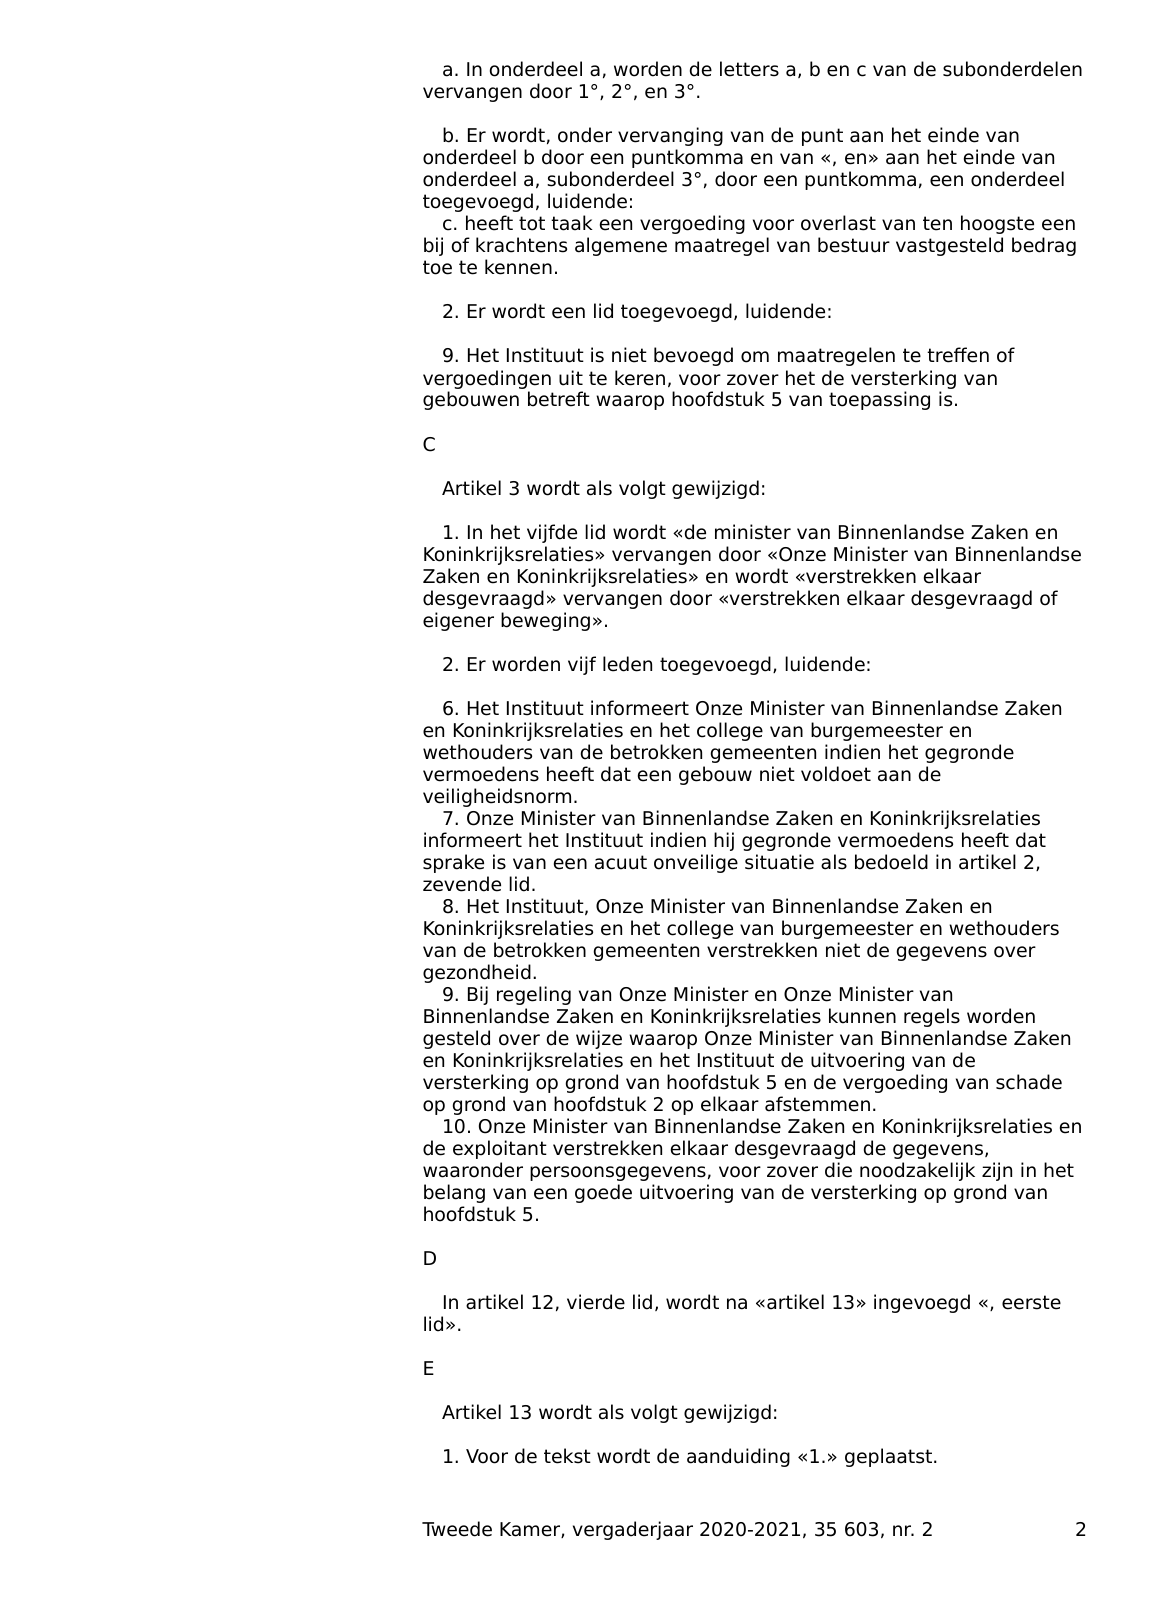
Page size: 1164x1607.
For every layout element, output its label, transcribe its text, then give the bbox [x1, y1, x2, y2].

text E [422, 1358, 1087, 1380]
text 10. Onze Minister van Binnenlandse Zaken en Koninkrijksrelaties en de exploitant verstrekken elkaar desgevraagd de gegevens, waaronder persoonsgegevens, voor zover die noodzakelijk zijn in het belang van een goede uitvoering van de versterking op grond van hoofdstuk 5. [422, 1116, 1087, 1226]
text 1. Voor de tekst wordt de aanduiding «1.» geplaatst. [422, 1446, 1087, 1468]
text In artikel 12, vierde lid, wordt na «artikel 13» ingevoegd «, eerste lid». [422, 1292, 1087, 1336]
text b. Er wordt, onder vervanging van de punt aan het einde van onderdeel b door een puntkomma en van «, en» aan het einde van onderdeel a, subonderdeel 3°, door een puntkomma, een onderdeel toegevoegd, luidende: [422, 125, 1087, 213]
text 6. Het Instituut informeert Onze Minister van Binnenlandse Zaken en Koninkrijksrelaties en het college van burgemeester en wethouders van de betrokken gemeenten indien het gegronde vermoedens heeft dat een gebouw niet voldoet aan de veiligheidsnorm. [422, 698, 1087, 808]
text 2. Er wordt een lid toegevoegd, luidende: [422, 301, 1087, 323]
text 7. Onze Minister van Binnenlandse Zaken en Koninkrijksrelaties informeert het Instituut indien hij gegronde vermoedens heeft dat sprake is van een acuut onveilige situatie als bedoeld in artikel 2, zevende lid. [422, 808, 1087, 896]
text D [422, 1248, 1087, 1270]
text Artikel 13 wordt als volgt gewijzigd: [422, 1402, 1087, 1424]
text a. In onderdeel a, worden de letters a, b en c van de subonderdelen vervangen door 1°, 2°, en 3°. [422, 59, 1087, 103]
text 2. Er worden vijf leden toegevoegd, luidende: [422, 654, 1087, 676]
text c. heeft tot taak een vergoeding voor overlast van ten hoogste een bij of krachtens algemene maatregel van bestuur vastgesteld bedrag toe te kennen. [422, 213, 1087, 279]
text 1. In het vijfde lid wordt «de minister van Binnenlandse Zaken en Koninkrijksrelaties» vervangen door «Onze Minister van Binnenlandse Zaken en Koninkrijksrelaties» en wordt «verstrekken elkaar desgevraagd» vervangen door «verstrekken elkaar desgevraagd of eigener beweging». [422, 522, 1087, 632]
text 8. Het Instituut, Onze Minister van Binnenlandse Zaken en Koninkrijksrelaties en het college van burgemeester en wethouders van de betrokken gemeenten verstrekken niet de gegevens over gezondheid. [422, 896, 1087, 984]
text 9. Het Instituut is niet bevoegd om maatregelen te treffen of vergoedingen uit te keren, voor zover het de versterking van gebouwen betreft waarop hoofdstuk 5 van toepassing is. [422, 345, 1087, 411]
text C [422, 433, 1087, 456]
text 9. Bij regeling van Onze Minister en Onze Minister van Binnenlandse Zaken en Koninkrijksrelaties kunnen regels worden gesteld over de wijze waarop Onze Minister van Binnenlandse Zaken en Koninkrijksrelaties en het Instituut de uitvoering van de versterking op grond van hoofdstuk 5 en de vergoeding van schade op grond van hoofdstuk 2 op elkaar afstemmen. [422, 984, 1087, 1116]
text Artikel 3 wordt als volgt gewijzigd: [422, 478, 1087, 500]
